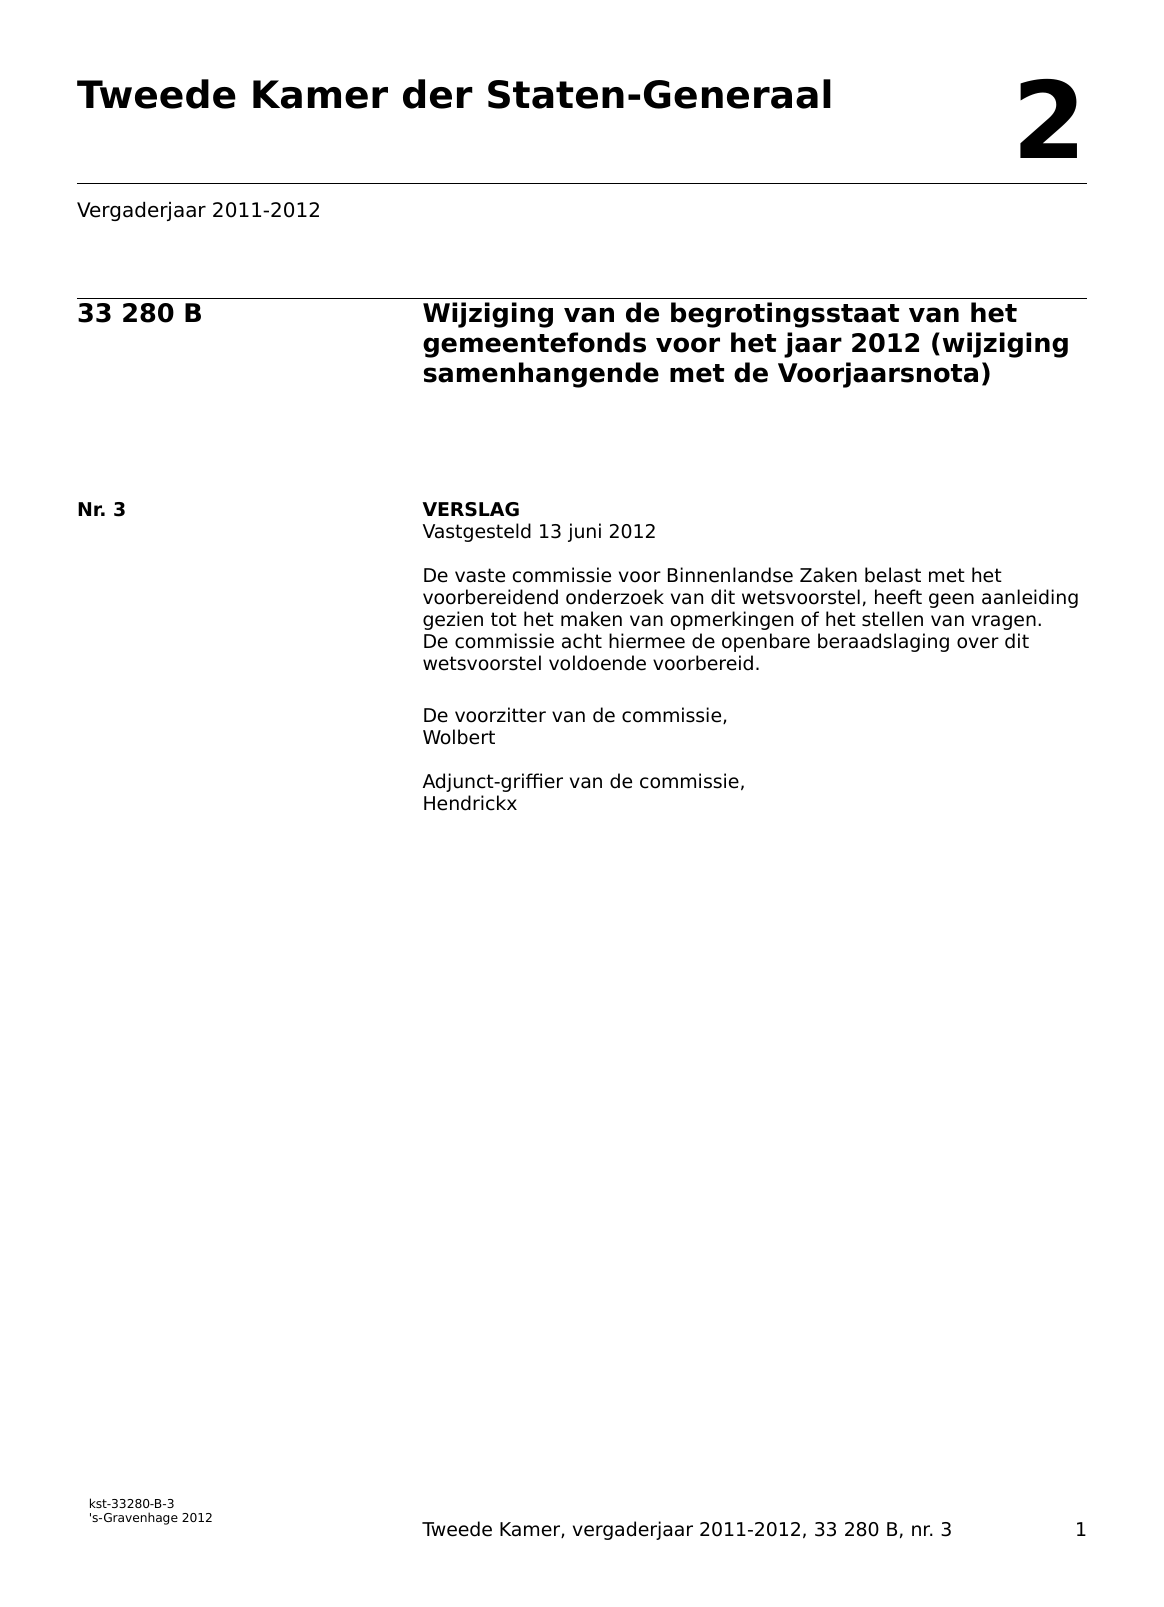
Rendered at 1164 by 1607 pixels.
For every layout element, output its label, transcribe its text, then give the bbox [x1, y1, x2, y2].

text De vaste commissie voor Binnenlandse Zaken belast met het voorbereidend onderzoek van dit wetsvoorstel, heeft geen aanleiding gezien tot het maken van opmerkingen of het stellen van vragen. [422, 565, 1087, 631]
text kst-33280-B-3 [88, 1497, 323, 1511]
table_cell Vergaderjaar 2011-2012 [77, 184, 1087, 298]
subtitle 33 280 B Wijziging van de begrotingsstaat van het gemeentefonds voor het jaar 2012 (wijziging samenhangende met de Voorjaarsnota) [77, 299, 1087, 388]
table_header 2 [886, 59, 1087, 183]
table_header Tweede Kamer der Staten-Generaal [77, 59, 886, 183]
text Adjunct-griffier van de commissie, Hendrickx [422, 771, 1087, 815]
subtitle Nr. 3 VERSLAG [77, 499, 1087, 521]
text 's-Gravenhage 2012 [88, 1511, 323, 1525]
text De voorzitter van de commissie, Wolbert [422, 705, 1087, 749]
text Vastgesteld 13 juni 2012 [422, 521, 1087, 543]
text De commissie acht hiermee de openbare beraadslaging over dit wetsvoorstel voldoende voorbereid. [422, 631, 1087, 675]
